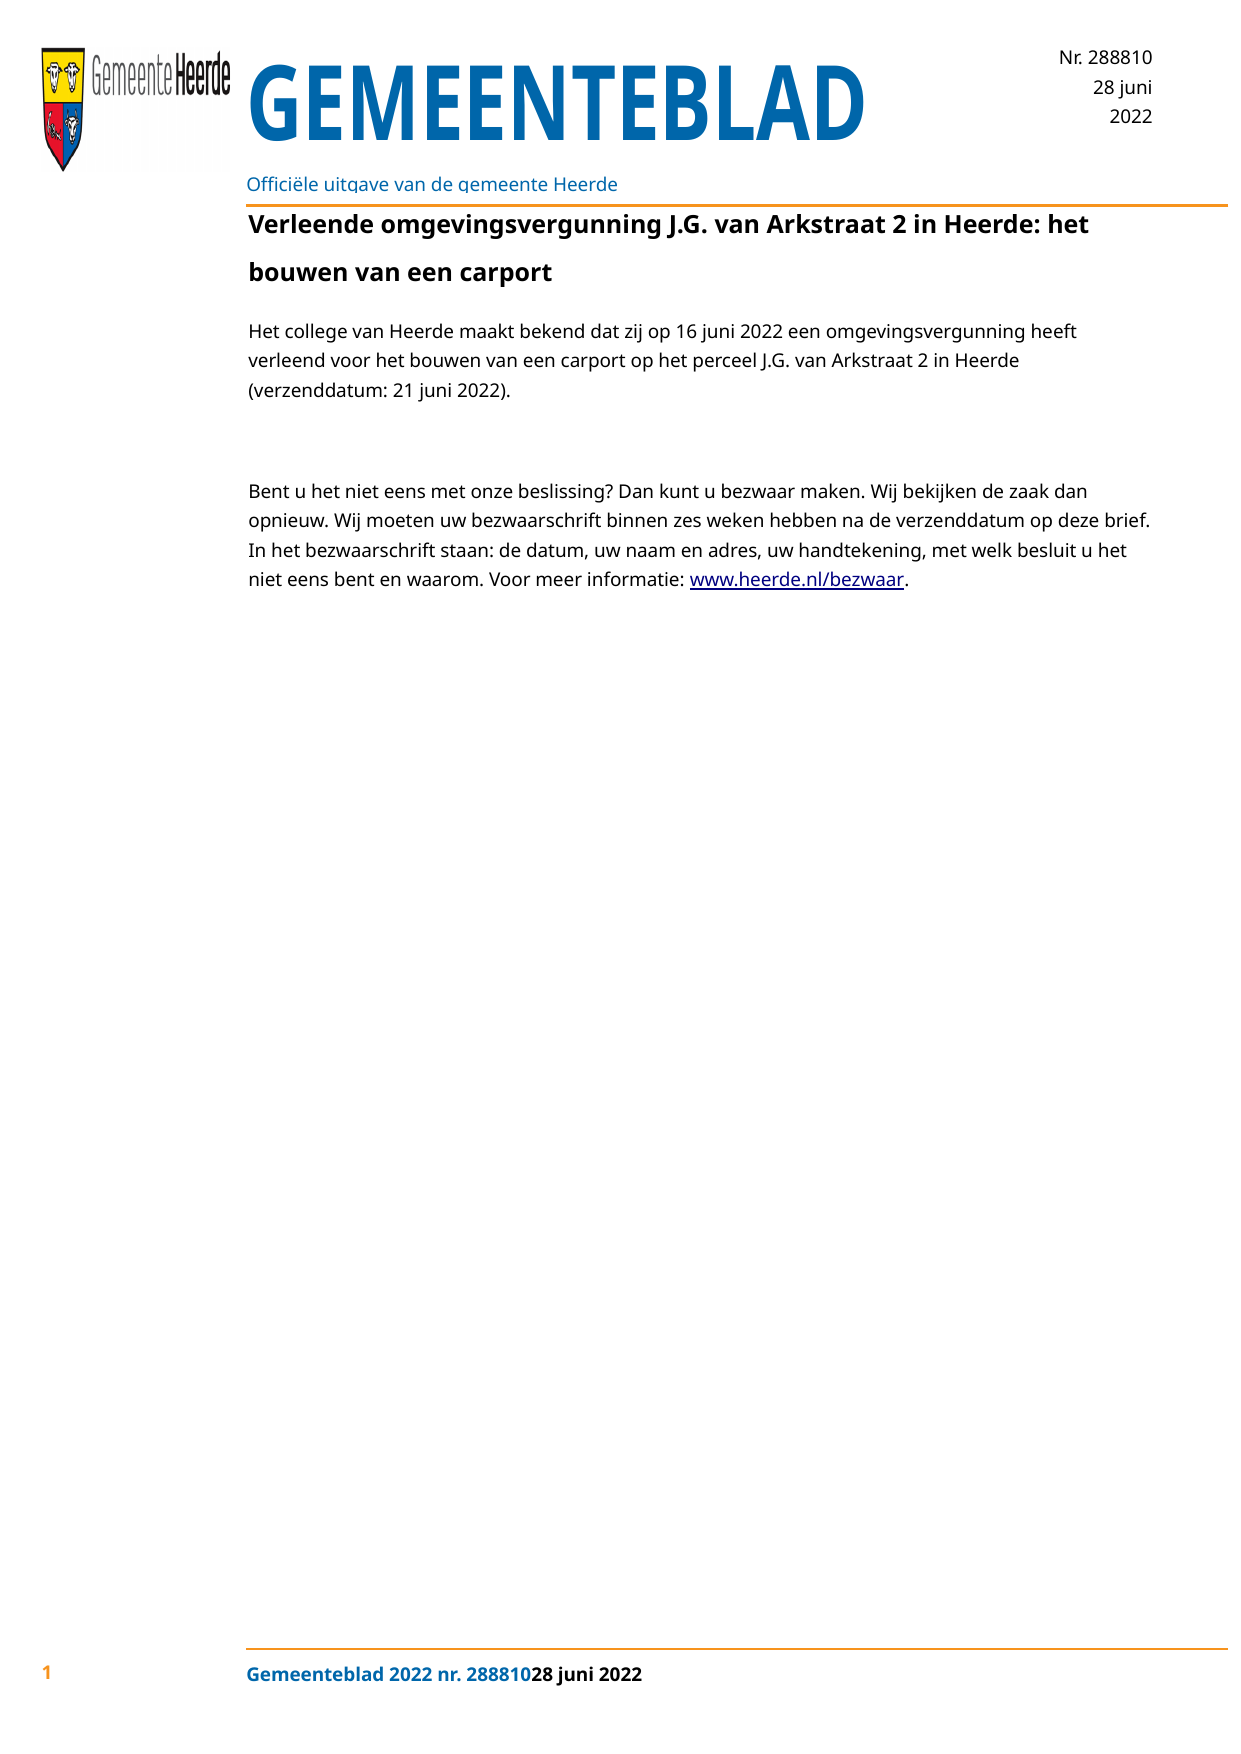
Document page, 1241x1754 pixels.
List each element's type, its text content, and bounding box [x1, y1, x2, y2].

text Bent u het niet eens met onze beslissing? Dan kunt u bezwaar maken. Wij bekijken de zaak dan opnieuw. Wij moeten uw bezwaarschrift binnen zes weken hebben na de verzenddatum op deze brief. In het bezwaarschrift staan: de datum, uw naam en adres, uw handtekening, met welk besluit u het niet eens bent en waarom. Voor meer informatie: www.heerde.nl/bezwaar. [248, 478, 1152, 592]
text Het college van Heerde maakt bekend dat zij op 16 juni 2022 een omgevingsvergunning heeft verleend voor het bouwen van een carport op het perceel J.G. van Arkstraat 2 in Heerde (verzenddatum: 21 juni 2022). [248, 318, 1152, 403]
picture [41, 47, 231, 172]
text Verleende omgevingsvergunning J.G. van Arkstraat 2 in Heerde: het bouwen van een carport [248, 207, 1152, 288]
